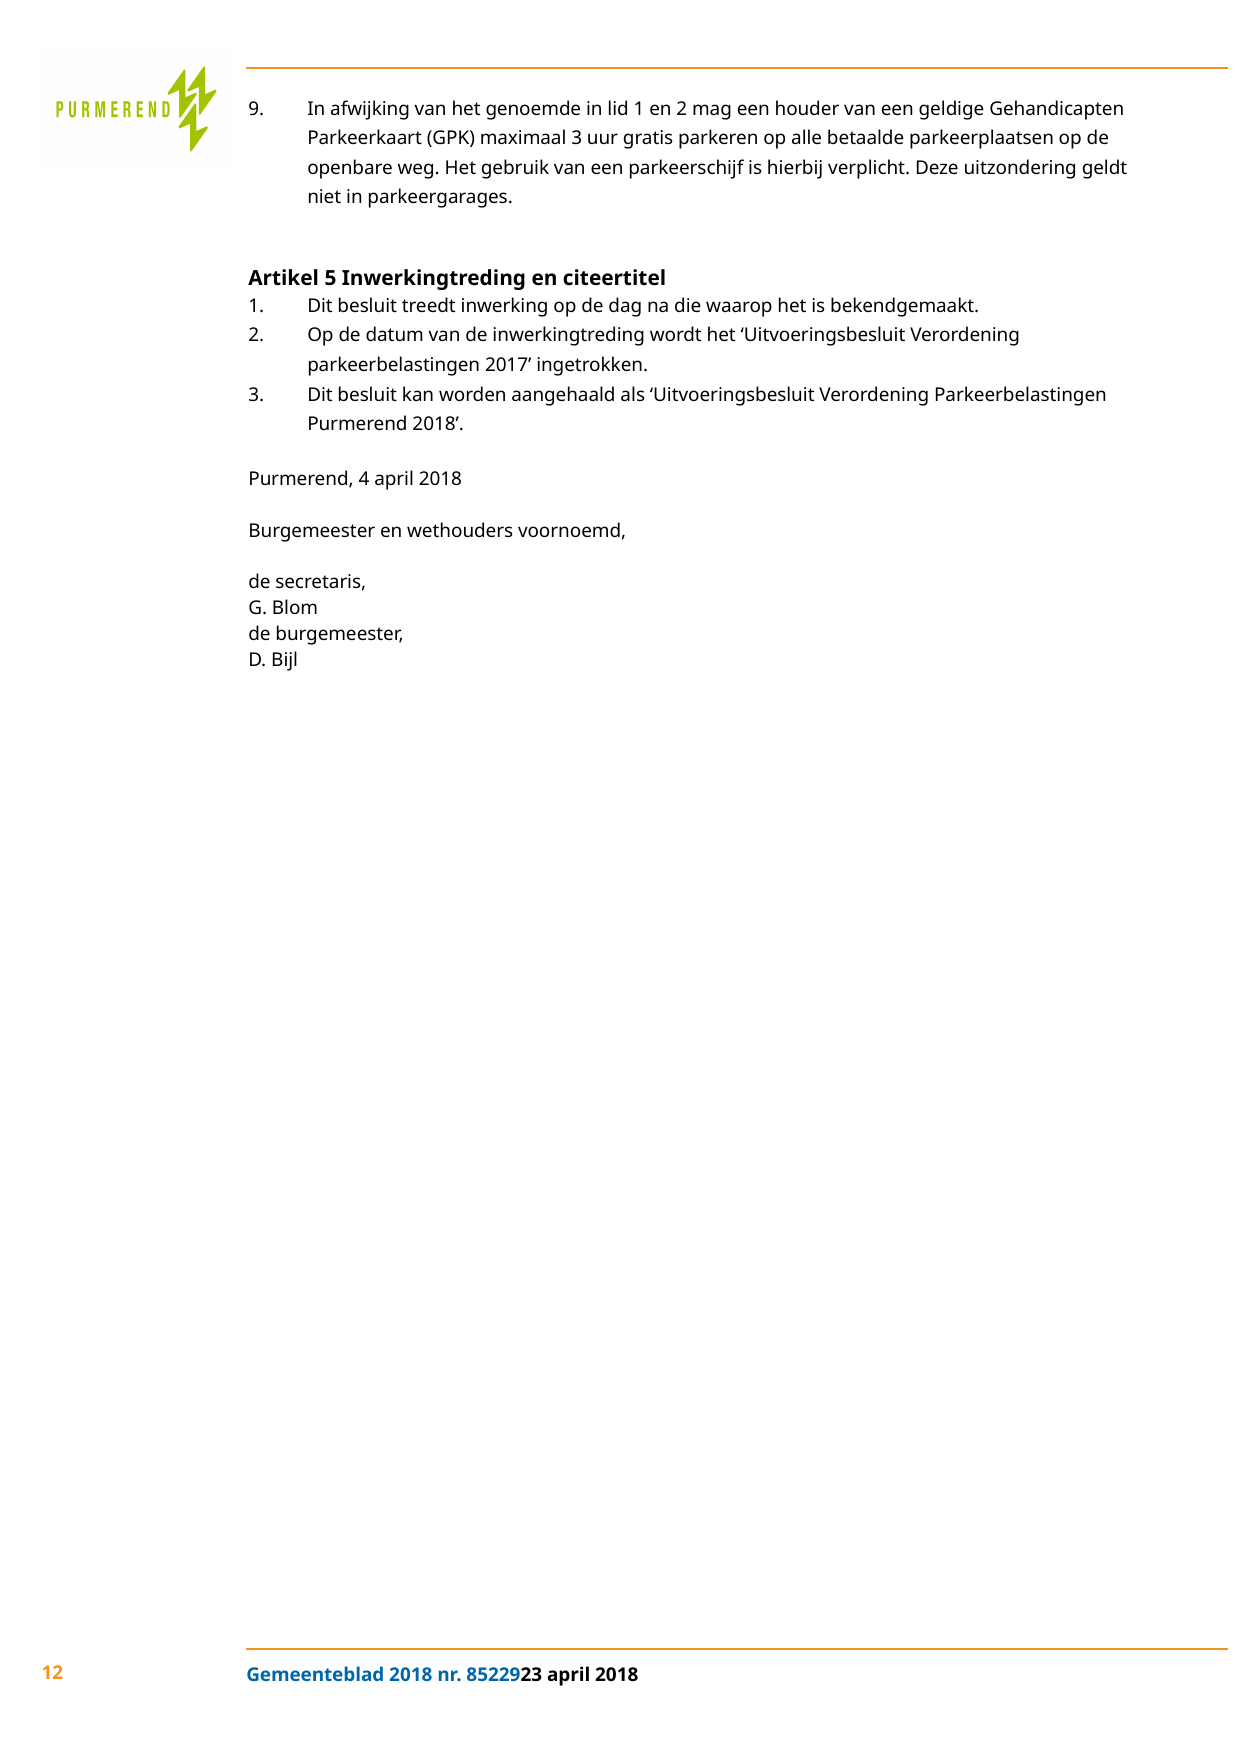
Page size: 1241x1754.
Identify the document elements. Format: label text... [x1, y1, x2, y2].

text Burgemeester en wethouders voornoemd, [248, 517, 1152, 543]
text de secretaris, [248, 568, 1152, 594]
list Op de datum van de inwerkingtreding wordt het ‘Uitvoeringsbesluit Verordening parkeerbelastingen 2017’ ingetrokken. [248, 322, 1152, 377]
picture [41, 47, 231, 172]
text Purmerend, 4 april 2018 [248, 466, 1152, 491]
text G. Blom [248, 594, 1152, 620]
text de burgemeester, [248, 620, 1152, 646]
list In afwijking van het genoemde in lid 1 en 2 mag een houder van een geldige Gehandicapten Parkeerkaart (GPK) maximaal 3 uur gratis parkeren op alle betaalde parkeerplaatsen op de openbare weg. Het gebruik van een parkeerschijf is hierbij verplicht. Deze uitzondering geldt niet in parkeergarages. [248, 95, 1152, 209]
list Dit besluit kan worden aangehaald als ‘Uitvoeringsbesluit Verordening Parkeerbelastingen Purmerend 2018’. [248, 381, 1152, 436]
text Artikel 5 Inwerkingtreding en citeertitel [248, 263, 1152, 292]
text D. Bijl [248, 646, 1152, 671]
list Dit besluit treedt inwerking op de dag na die waarop het is bekendgemaakt. [248, 292, 1152, 318]
